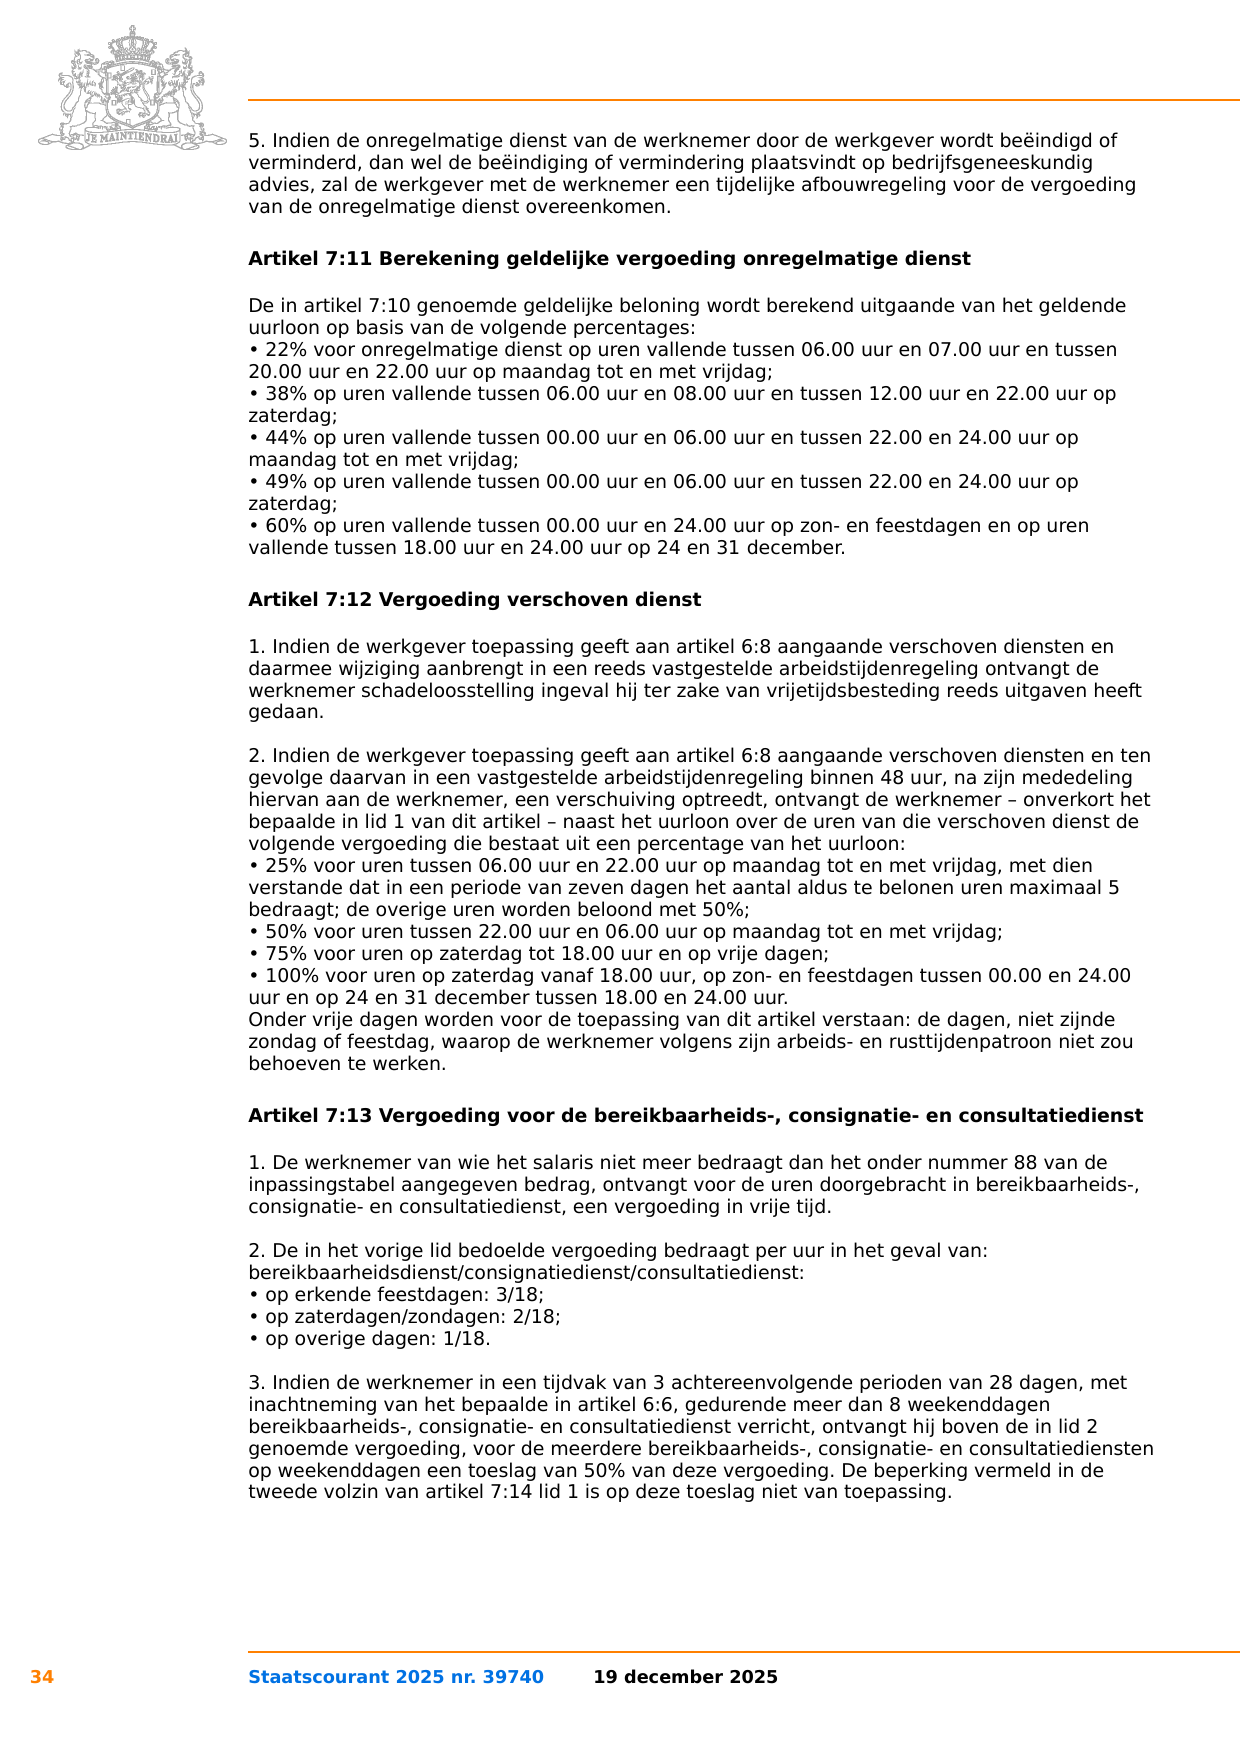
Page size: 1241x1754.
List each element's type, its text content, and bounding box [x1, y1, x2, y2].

text • 44% op uren vallende tussen 00.00 uur en 06.00 uur en tussen 22.00 en 24.00 uur op maandag tot en met vrijdag; [248, 427, 1163, 471]
text • 100% voor uren op zaterdag vanaf 18.00 uur, op zon- en feestdagen tussen 00.00 en 24.00 uur en op 24 en 31 december tussen 18.00 en 24.00 uur. [248, 965, 1163, 1009]
text 2. Indien de werkgever toepassing geeft aan artikel 6:8 aangaande verschoven diensten en ten gevolge daarvan in een vastgestelde arbeidstijdenregeling binnen 48 uur, na zijn mededeling hiervan aan de werknemer, een verschuiving optreedt, ontvangt de werknemer – onverkort het bepaalde in lid 1 van dit artikel – naast het uurloon over de uren van die verschoven dienst de volgende vergoeding die bestaat uit een percentage van het uurloon: [248, 745, 1163, 855]
picture [38, 25, 227, 150]
text • 25% voor uren tussen 06.00 uur en 22.00 uur op maandag tot en met vrijdag, met dien verstande dat in een periode van zeven dagen het aantal aldus te belonen uren maximaal 5 bedraagt; de overige uren worden beloond met 50%; [248, 855, 1163, 921]
text 1. Indien de werkgever toepassing geeft aan artikel 6:8 aangaande verschoven diensten en daarmee wijziging aanbrengt in een reeds vastgestelde arbeidstijdenregeling ontvangt de werknemer schadeloosstelling ingeval hij ter zake van vrijetijdsbesteding reeds uitgaven heeft gedaan. [248, 636, 1163, 723]
text • 22% voor onregelmatige dienst op uren vallende tussen 06.00 uur en 07.00 uur en tussen 20.00 uur en 22.00 uur op maandag tot en met vrijdag; [248, 339, 1163, 383]
text 5. Indien de onregelmatige dienst van de werknemer door de werkgever wordt beëindigd of verminderd, dan wel de beëindiging of vermindering plaatsvindt op bedrijfsgeneeskundig advies, zal de werkgever met de werknemer een tijdelijke afbouwregeling voor de vergoeding van de onregelmatige dienst overeenkomen. [248, 130, 1163, 218]
text • op zaterdagen/zondagen: 2/18; [248, 1306, 1163, 1328]
text • op overige dagen: 1/18. [248, 1328, 1163, 1350]
subtitle Artikel 7:11 Berekening geldelijke vergoeding onregelmatige dienst [248, 248, 1163, 270]
text • 60% op uren vallende tussen 00.00 uur en 24.00 uur op zon- en feestdagen en op uren vallende tussen 18.00 uur en 24.00 uur op 24 en 31 december. [248, 514, 1163, 558]
text • 50% voor uren tussen 22.00 uur en 06.00 uur op maandag tot en met vrijdag; [248, 921, 1163, 943]
text 3. Indien de werknemer in een tijdvak van 3 achtereenvolgende perioden van 28 dagen, met inachtneming van het bepaalde in artikel 6:6, gedurende meer dan 8 weekenddagen bereikbaarheids-, consignatie- en consultatiedienst verricht, ontvangt hij boven de in lid 2 genoemde vergoeding, voor de meerdere bereikbaarheids-, consignatie- en consultatiediensten op weekenddagen een toeslag van 50% van deze vergoeding. De beperking vermeld in de tweede volzin van artikel 7:14 lid 1 is op deze toeslag niet van toepassing. [248, 1372, 1163, 1503]
text • op erkende feestdagen: 3/18; [248, 1284, 1163, 1306]
text 1. De werknemer van wie het salaris niet meer bedraagt dan het onder nummer 88 van de inpassingstabel aangegeven bedrag, ontvangt voor de uren doorgebracht in bereikbaarheids-, consignatie- en consultatiedienst, een vergoeding in vrije tijd. [248, 1152, 1163, 1218]
text • 38% op uren vallende tussen 06.00 uur en 08.00 uur en tussen 12.00 uur en 22.00 uur op zaterdag; [248, 383, 1163, 427]
text • 49% op uren vallende tussen 00.00 uur en 06.00 uur en tussen 22.00 en 24.00 uur op zaterdag; [248, 471, 1163, 514]
text 2. De in het vorige lid bedoelde vergoeding bedraagt per uur in het geval van: bereikbaarheidsdienst/consignatiedienst/consultatiedienst: [248, 1240, 1163, 1284]
text De in artikel 7:10 genoemde geldelijke beloning wordt berekend uitgaande van het geldende uurloon op basis van de volgende percentages: [248, 295, 1163, 339]
subtitle Artikel 7:13 Vergoeding voor de bereikbaarheids-, consignatie- en consultatiedienst [248, 1105, 1163, 1127]
text Onder vrije dagen worden voor de toepassing van dit artikel verstaan: de dagen, niet zijnde zondag of feestdag, waarop de werknemer volgens zijn arbeids- en rusttijdenpatroon niet zou behoeven te werken. [248, 1009, 1163, 1075]
subtitle Artikel 7:12 Vergoeding verschoven dienst [248, 588, 1163, 611]
text • 75% voor uren op zaterdag tot 18.00 uur en op vrije dagen; [248, 943, 1163, 965]
